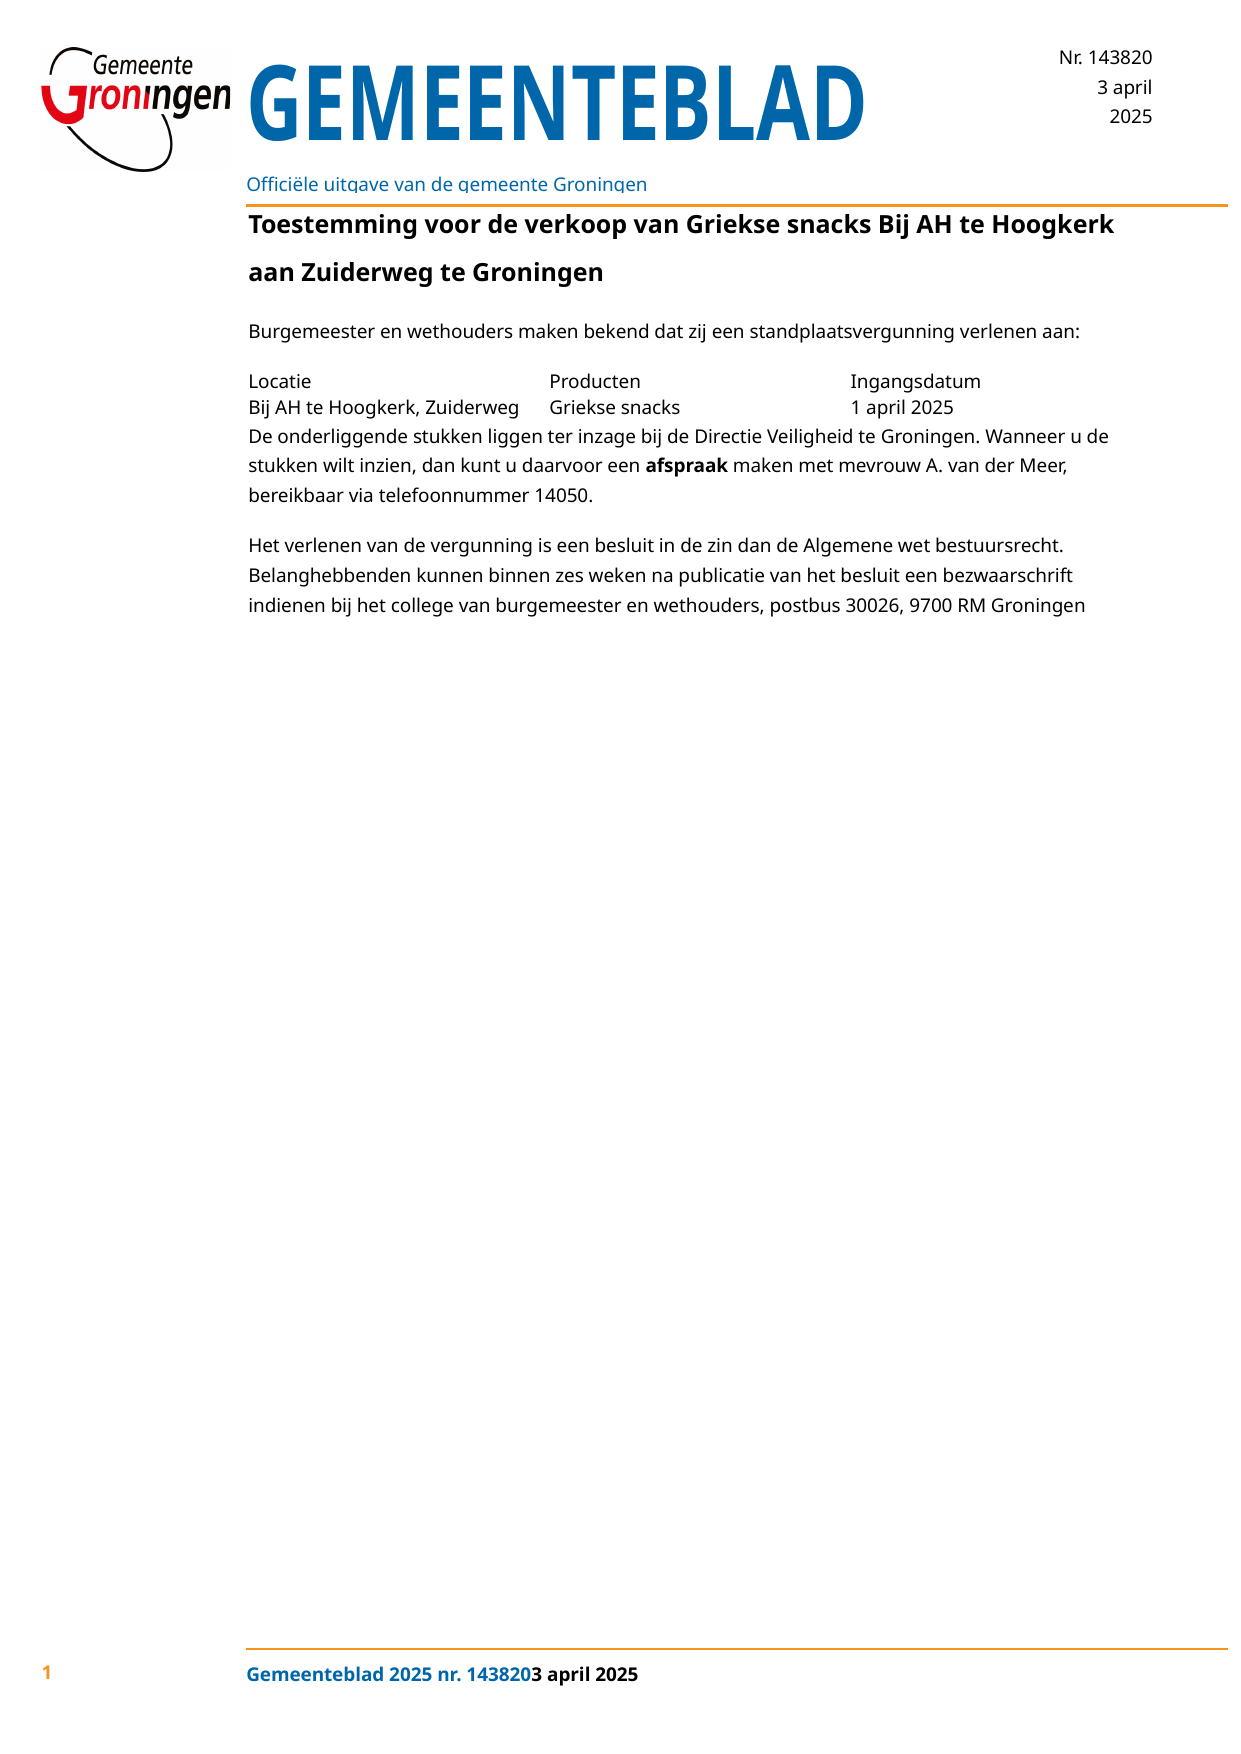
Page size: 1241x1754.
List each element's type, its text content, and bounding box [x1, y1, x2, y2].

table_cell Bij AH te Hoogkerk, Zuiderweg [248, 394, 549, 420]
text Toestemming voor de verkoop van Griekse snacks Bij AH te Hoogkerk aan Zuiderweg te Groningen [248, 207, 1152, 288]
picture [41, 47, 231, 172]
table_cell 1 april 2025 [850, 394, 1152, 420]
table_header Ingangsdatum [850, 369, 1152, 394]
text Het verlenen van de vergunning is een besluit in de zin dan de Algemene wet bestuursrecht. Belanghebbenden kunnen binnen zes weken na publicatie van het besluit een bezwaarschrift indienen bij het college van burgemeester en wethouders, postbus 30026, 9700 RM Groningen [248, 533, 1152, 618]
text De onderliggende stukken liggen ter inzage bij de Directie Veiligheid te Groningen. Wanneer u de stukken wilt inzien, dan kunt u daarvoor een afspraak maken met mevrouw A. van der Meer, bereikbaar via telefoonnummer 14050. [248, 423, 1152, 508]
table_header Locatie [248, 369, 549, 394]
table_cell Griekse snacks [549, 394, 850, 420]
text Burgemeester en wethouders maken bekend dat zij een standplaatsvergunning verlenen aan: [248, 318, 1152, 344]
table_header Producten [549, 369, 850, 394]
